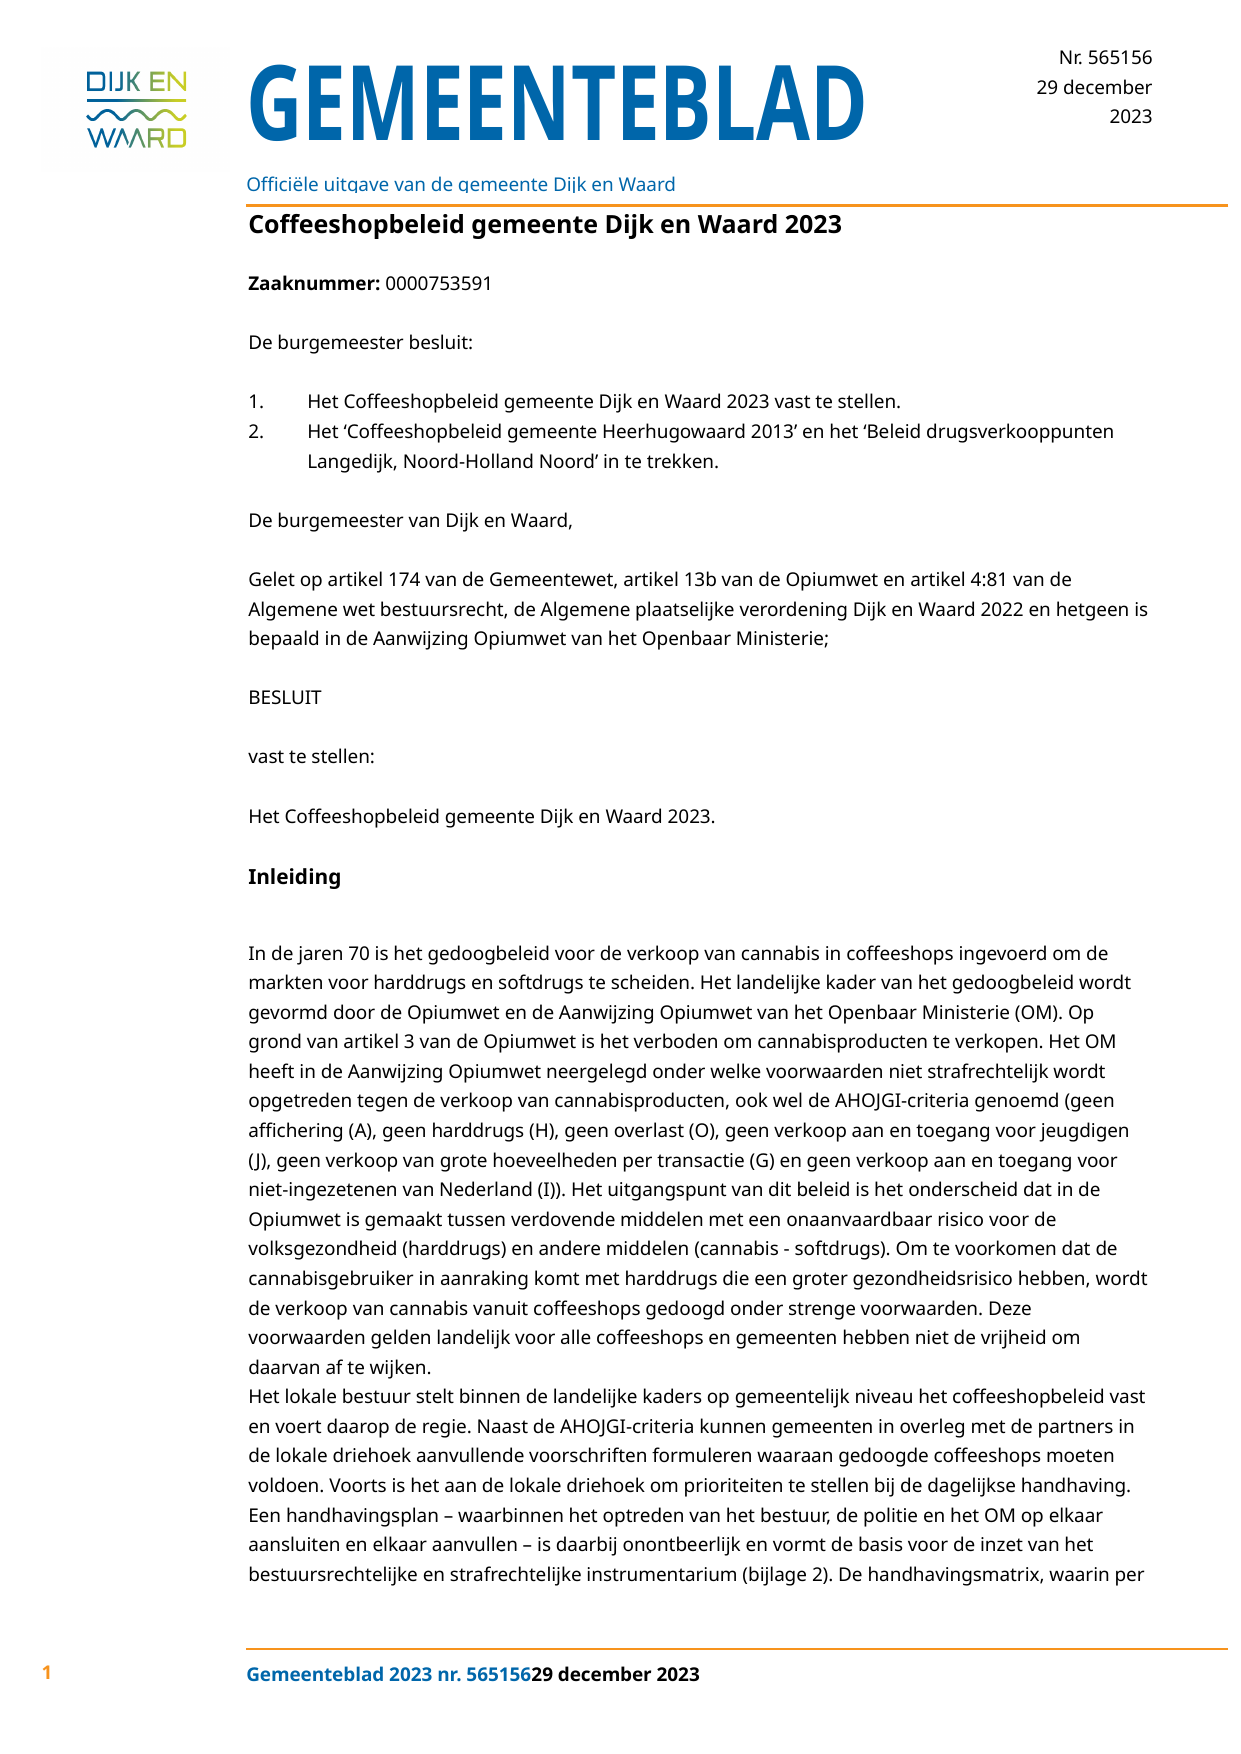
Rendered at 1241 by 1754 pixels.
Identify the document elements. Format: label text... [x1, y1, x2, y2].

text Het lokale bestuur stelt binnen de landelijke kaders op gemeentelijk niveau het coffeeshopbeleid vast en voert daarop de regie. Naast de AHOJGI-criteria kunnen gemeenten in overleg met de partners in de lokale driehoek aanvullende voorschriften formuleren waaraan gedoogde coffeeshops moeten voldoen. Voorts is het aan de lokale driehoek om prioriteiten te stellen bij de dagelijkse handhaving. Een handhavingsplan – waarbinnen het optreden van het bestuur, de politie en het OM op elkaar aansluiten en elkaar aanvullen – is daarbij onontbeerlijk en vormt de basis voor de inzet van het bestuursrechtelijke en strafrechtelijke instrumentarium (bijlage 2). De handhavingsmatrix, waarin per [248, 1383, 1152, 1587]
picture [41, 47, 231, 172]
text Gelet op artikel 174 van de Gemeentewet, artikel 13b van de Opiumwet en artikel 4:81 van de Algemene wet bestuursrecht, de Algemene plaatselijke verordening Dijk en Waard 2022 en hetgeen is bepaald in de Aanwijzing Opiumwet van het Openbaar Ministerie; [248, 566, 1152, 651]
list Het Coffeeshopbeleid gemeente Dijk en Waard 2023 vast te stellen. [248, 389, 1152, 414]
text vast te stellen: [248, 744, 1152, 769]
text Zaaknummer: 0000753591 [248, 270, 1152, 296]
text De burgemeester van Dijk en Waard, [248, 507, 1152, 533]
text BESLUIT [248, 684, 1152, 710]
list Het ‘Coffeeshopbeleid gemeente Heerhugowaard 2013’ en het ‘Beleid drugsverkooppunten Langedijk, Noord-Holland Noord’ in te trekken. [248, 418, 1152, 473]
text In de jaren 70 is het gedoogbeleid voor de verkoop van cannabis in coffeeshops ingevoerd om de markten voor harddrugs en softdrugs te scheiden. Het landelijke kader van het gedoogbeleid wordt gevormd door de Opiumwet en de Aanwijzing Opiumwet van het Openbaar Ministerie (OM). Op grond van artikel 3 van de Opiumwet is het verboden om cannabisproducten te verkopen. Het OM heeft in de Aanwijzing Opiumwet neergelegd onder welke voorwaarden niet strafrechtelijk wordt opgetreden tegen de verkoop van cannabisproducten, ook wel de AHOJGI-criteria genoemd (geen affichering (A), geen harddrugs (H), geen overlast (O), geen verkoop aan en toegang voor jeugdigen (J), geen verkoop van grote hoeveelheden per transactie (G) en geen verkoop aan en toegang voor niet-ingezetenen van Nederland (I)). Het uitgangspunt van dit beleid is het onderscheid dat in de Opiumwet is gemaakt tussen verdovende middelen met een onaanvaardbaar risico voor de volksgezondheid (harddrugs) en andere middelen (cannabis - softdrugs). Om te voorkomen dat de cannabisgebruiker in aanraking komt met harddrugs die een groter gezondheidsrisico hebben, wordt de verkoop van cannabis vanuit coffeeshops gedoogd onder strenge voorwaarden. Deze voorwaarden gelden landelijk voor alle coffeeshops en gemeenten hebben niet de vrijheid om daarvan af te wijken. [248, 940, 1152, 1379]
text De burgemeester besluit: [248, 329, 1152, 355]
text Inleiding [248, 862, 1152, 890]
text Coffeeshopbeleid gemeente Dijk en Waard 2023 [248, 207, 1152, 241]
text Het Coffeeshopbeleid gemeente Dijk en Waard 2023. [248, 803, 1152, 828]
